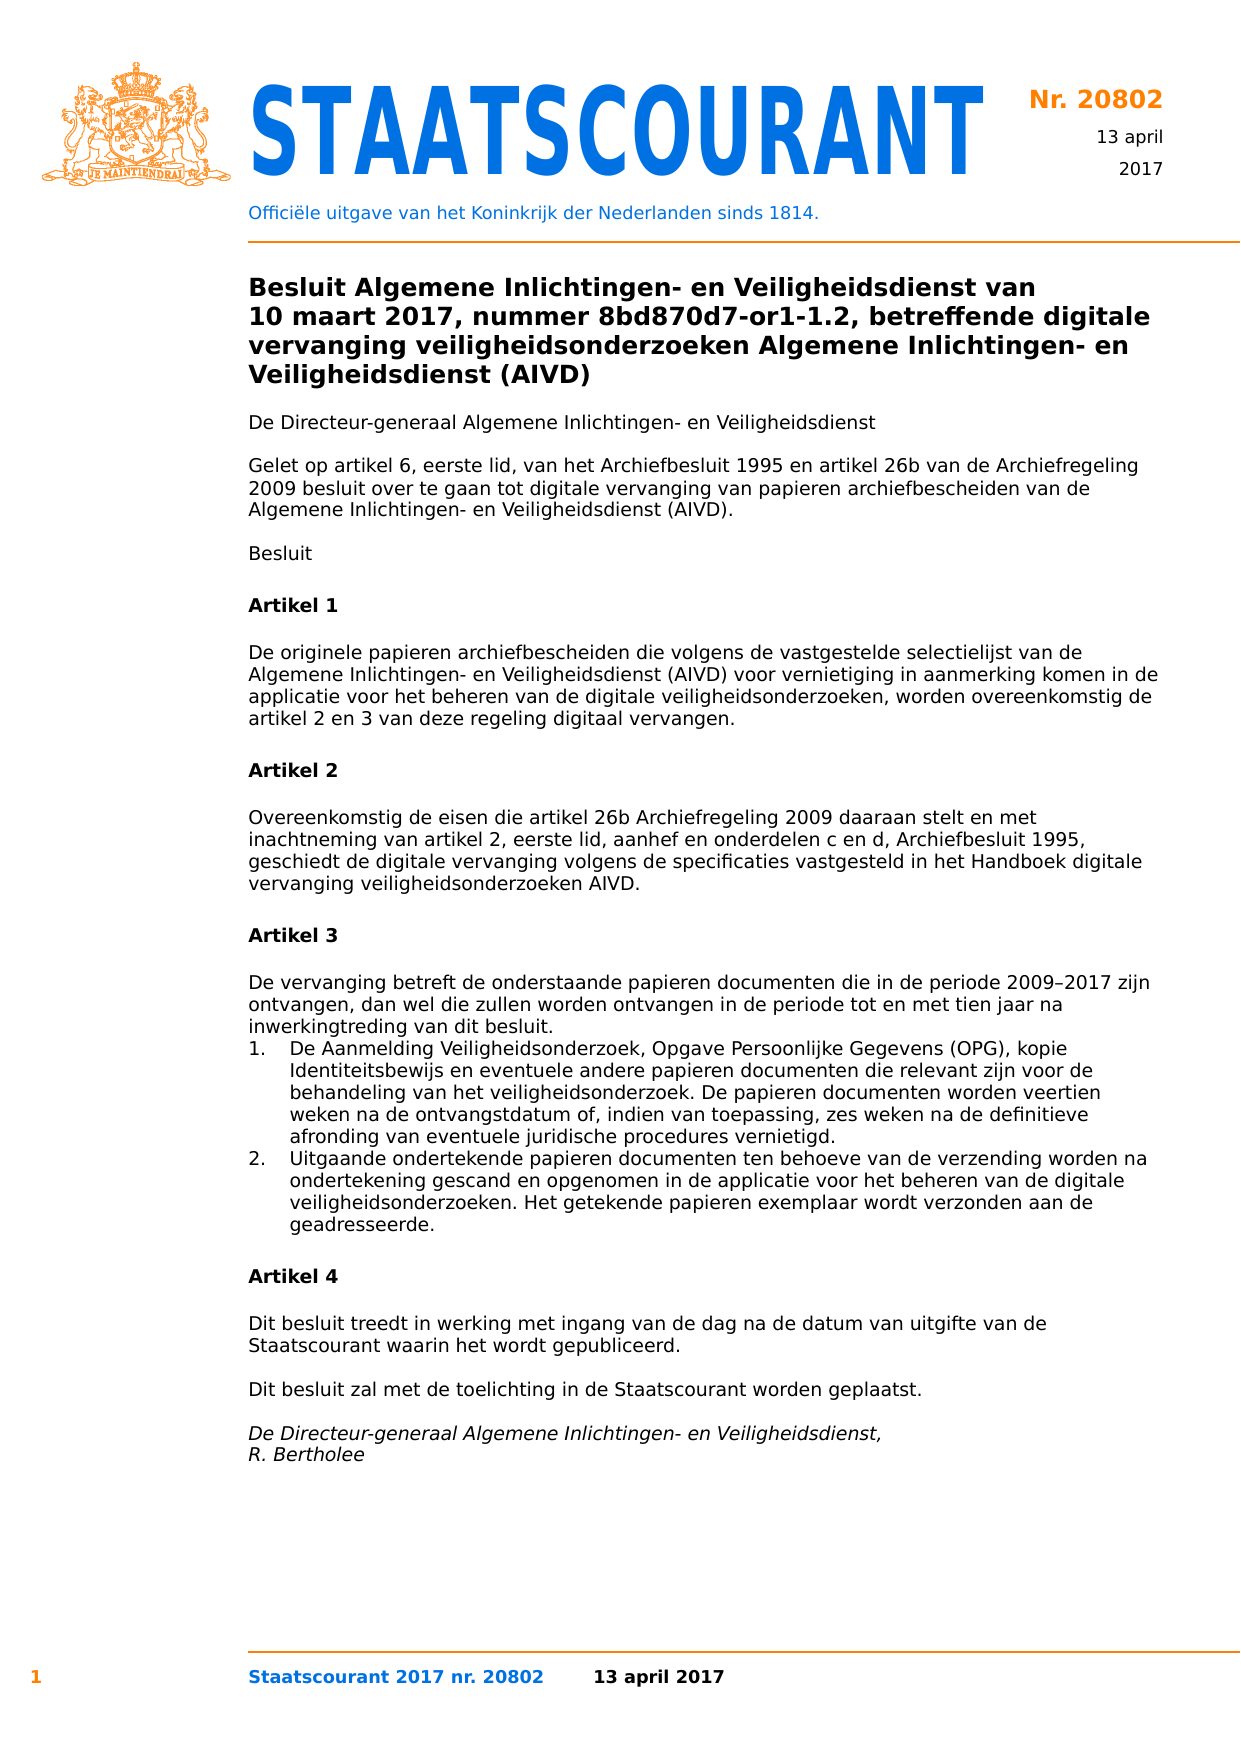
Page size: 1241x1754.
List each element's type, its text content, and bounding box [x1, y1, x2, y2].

text Dit besluit treedt in werking met ingang van de dag na de datum van uitgifte van de Staatscourant waarin het wordt gepubliceerd. [248, 1313, 1163, 1357]
text 2. Uitgaande ondertekende papieren documenten ten behoeve van de verzending worden na ondertekening gescand en opgenomen in de applicatie voor het beheren van de digitale veiligheidsonderzoeken. Het getekende papieren exemplaar wordt verzonden aan de geadresseerde. [248, 1148, 1163, 1236]
text Dit besluit zal met de toelichting in de Staatscourant worden geplaatst. [248, 1378, 1163, 1401]
text De vervanging betreft de onderstaande papieren documenten die in de periode 2009–2017 zijn ontvangen, dan wel die zullen worden ontvangen in de periode tot en met tien jaar na inwerkingtreding van dit besluit. [248, 972, 1163, 1038]
subtitle Artikel 2 [248, 760, 1163, 782]
text Overeenkomstig de eisen die artikel 26b Archiefregeling 2009 daaraan stelt en met inachtneming van artikel 2, eerste lid, aanhef en onderdelen c en d, Archiefbesluit 1995, geschiedt de digitale vervanging volgens de specificaties vastgesteld in het Handboek digitale vervanging veiligheidsonderzoeken AIVD. [248, 807, 1163, 895]
subtitle Artikel 4 [248, 1266, 1163, 1288]
text De Directeur-generaal Algemene Inlichtingen- en Veiligheidsdienst [248, 412, 1163, 433]
text Besluit [248, 543, 1163, 565]
picture [41, 62, 231, 186]
table_cell Officiële uitgave van het Koninkrijk der Nederlanden sinds 1814. [248, 203, 1240, 241]
table_cell 2017 [998, 153, 1240, 203]
table_header Nr. 20802 [998, 62, 1240, 121]
text De originele papieren archiefbescheiden die volgens de vastgestelde selectielijst van de Algemene Inlichtingen- en Veiligheidsdienst (AIVD) voor vernietiging in aanmerking komen in de applicatie voor het beheren van de digitale veiligheidsonderzoeken, worden overeenkomstig de artikel 2 en 3 van deze regeling digitaal vervangen. [248, 642, 1163, 730]
table_header [25, 62, 248, 241]
text 1. De Aanmelding Veiligheidsonderzoek, Opgave Persoonlijke Gegevens (OPG), kopie Identiteitsbewijs en eventuele andere papieren documenten die relevant zijn voor de behandeling van het veiligheidsonderzoek. De papieren documenten worden veertien weken na de ontvangstdatum of, indien van toepassing, zes weken na de definitieve afronding van eventuele juridische procedures vernietigd. [248, 1038, 1163, 1148]
text De Directeur-generaal Algemene Inlichtingen- en Veiligheidsdienst, R. Bertholee [248, 1422, 1163, 1466]
table_cell 13 april [998, 121, 1240, 153]
subtitle Artikel 1 [248, 595, 1163, 617]
text Gelet op artikel 6, eerste lid, van het Archiefbesluit 1995 en artikel 26b van de Archiefregeling 2009 besluit over te gaan tot digitale vervanging van papieren archiefbescheiden van de Algemene Inlichtingen- en Veiligheidsdienst (AIVD). [248, 455, 1163, 521]
table_header STAATSCOURANT [248, 62, 998, 203]
subtitle Artikel 3 [248, 925, 1163, 947]
subtitle Besluit Algemene Inlichtingen- en Veiligheidsdienst van 10 maart 2017, nummer 8bd870d7-or1-1.2, betreffende digitale vervanging veiligheidsonderzoeken Algemene Inlichtingen- en Veiligheidsdienst (AIVD) [248, 273, 1163, 390]
